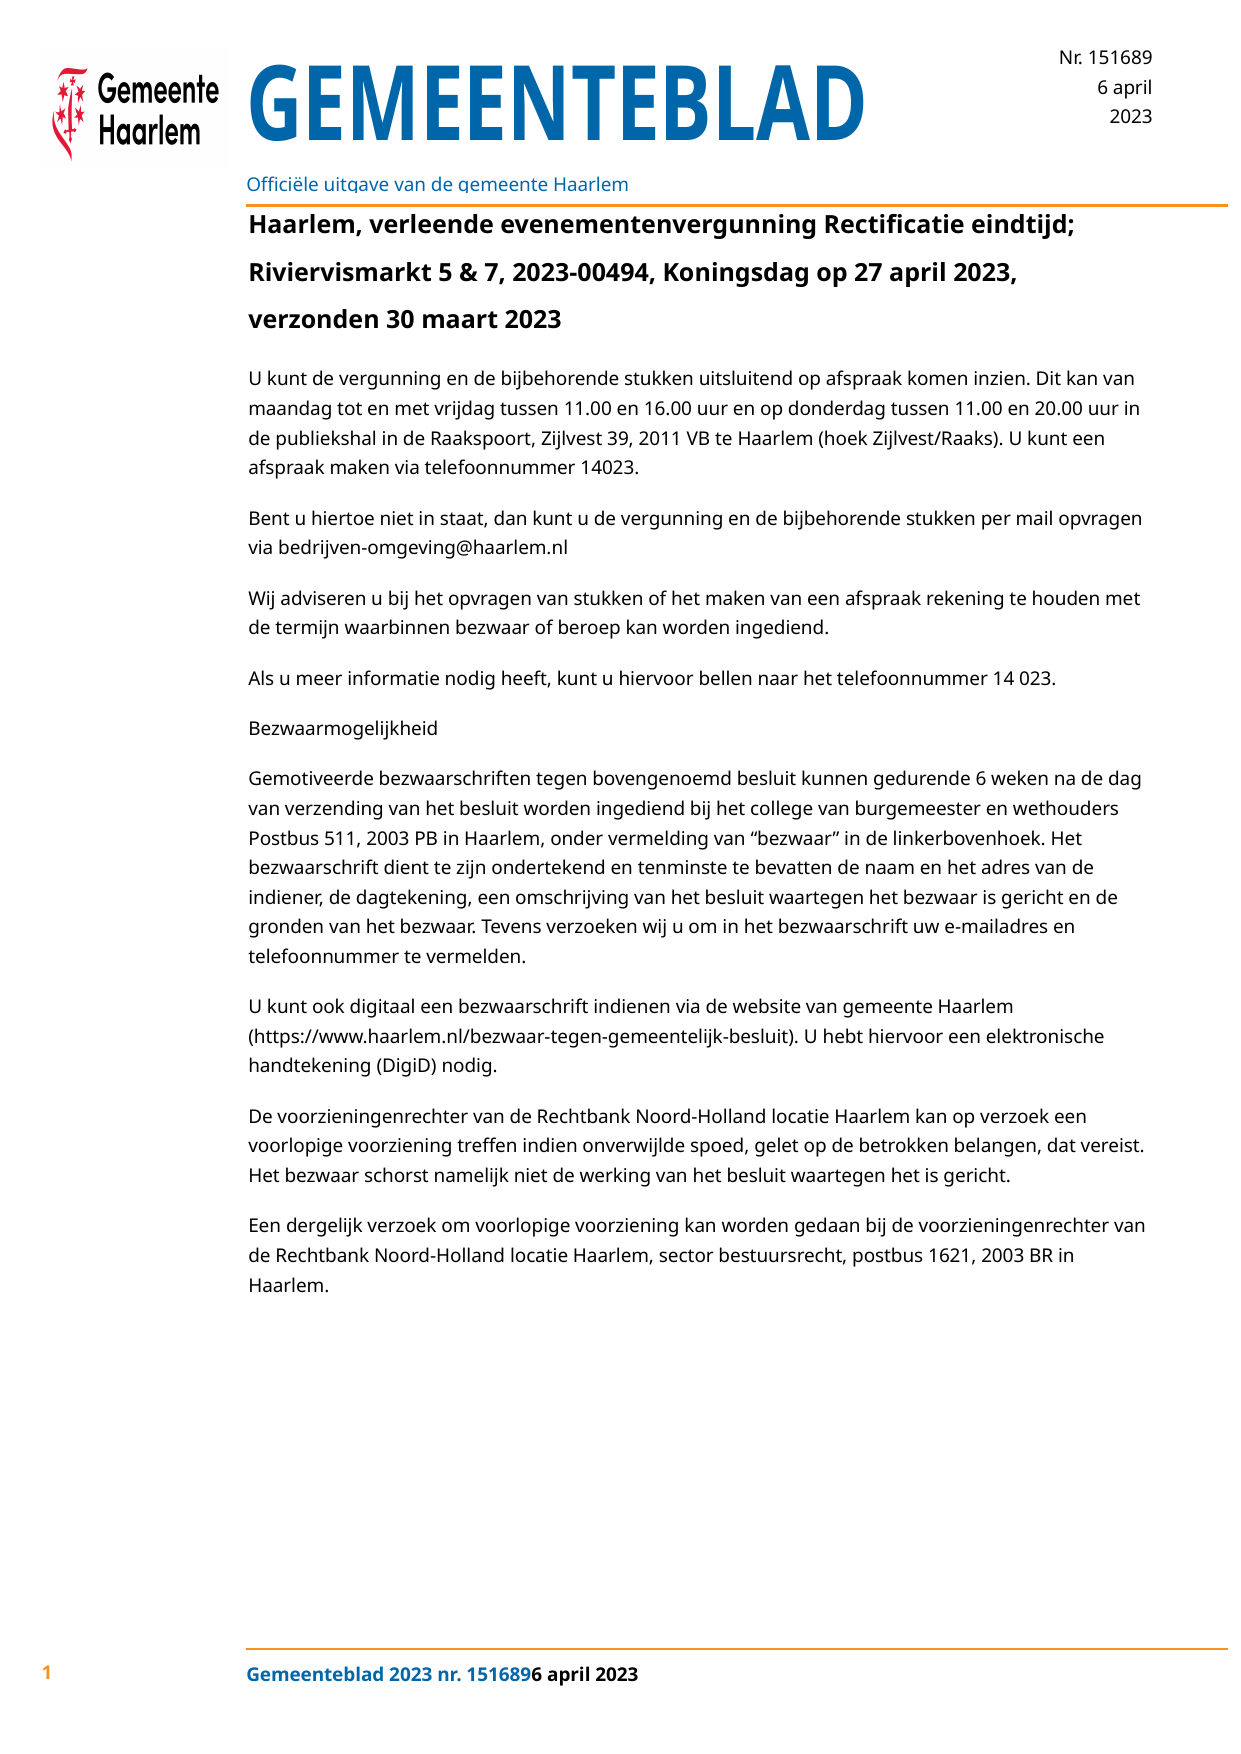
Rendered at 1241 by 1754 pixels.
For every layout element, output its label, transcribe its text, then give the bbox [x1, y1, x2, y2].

text Een dergelijk verzoek om voorlopige voorziening kan worden gedaan bij de voorzieningenrechter van de Rechtbank Noord-Holland locatie Haarlem, sector bestuursrecht, postbus 1621, 2003 BR in Haarlem. [248, 1213, 1152, 1297]
text De voorzieningenrechter van de Rechtbank Noord-Holland locatie Haarlem kan op verzoek een voorlopige voorziening treffen indien onverwijlde spoed, gelet op de betrokken belangen, dat vereist. Het bezwaar schorst namelijk niet de werking van het besluit waartegen het is gericht. [248, 1103, 1152, 1188]
text Haarlem, verleende evenementenvergunning Rectificatie eindtijd; Riviervismarkt 5 & 7, 2023-00494, Koningsdag op 27 april 2023, verzonden 30 maart 2023 [248, 207, 1152, 336]
text Bent u hiertoe niet in staat, dan kunt u de vergunning en de bijbehorende stukken per mail opvragen via bedrijven-omgeving@haarlem.nl [248, 505, 1152, 560]
text Bezwaarmogelijkheid [248, 715, 1152, 741]
text Als u meer informatie nodig heeft, kunt u hiervoor bellen naar het telefoonnummer 14 023. [248, 665, 1152, 690]
text U kunt de vergunning en de bijbehorende stukken uitsluitend op afspraak komen inzien. Dit kan van maandag tot en met vrijdag tussen 11.00 en 16.00 uur en op donderdag tussen 11.00 en 20.00 uur in de publiekshal in de Raakspoort, Zijlvest 39, 2011 VB te Haarlem (hoek Zijlvest/Raaks). U kunt een afspraak maken via telefoonnummer 14023. [248, 366, 1152, 480]
text Wij adviseren u bij het opvragen van stukken of het maken van een afspraak rekening te houden met de termijn waarbinnen bezwaar of beroep kan worden ingediend. [248, 585, 1152, 640]
picture [41, 47, 231, 172]
text U kunt ook digitaal een bezwaarschrift indienen via de website van gemeente Haarlem (https://www.haarlem.nl/bezwaar-tegen-gemeentelijk-besluit). U hebt hiervoor een elektronische handtekening (DigiD) nodig. [248, 993, 1152, 1078]
text Gemotiveerde bezwaarschriften tegen bovengenoemd besluit kunnen gedurende 6 weken na de dag van verzending van het besluit worden ingediend bij het college van burgemeester en wethouders Postbus 511, 2003 PB in Haarlem, onder vermelding van “bezwaar” in de linkerbovenhoek. Het bezwaarschrift dient te zijn ondertekend en tenminste te bevatten de naam en het adres van de indiener, de dagtekening, een omschrijving van het besluit waartegen het bezwaar is gericht en de gronden van het bezwaar. Tevens verzoeken wij u om in het bezwaarschrift uw e-mailadres en telefoonnummer te vermelden. [248, 766, 1152, 969]
